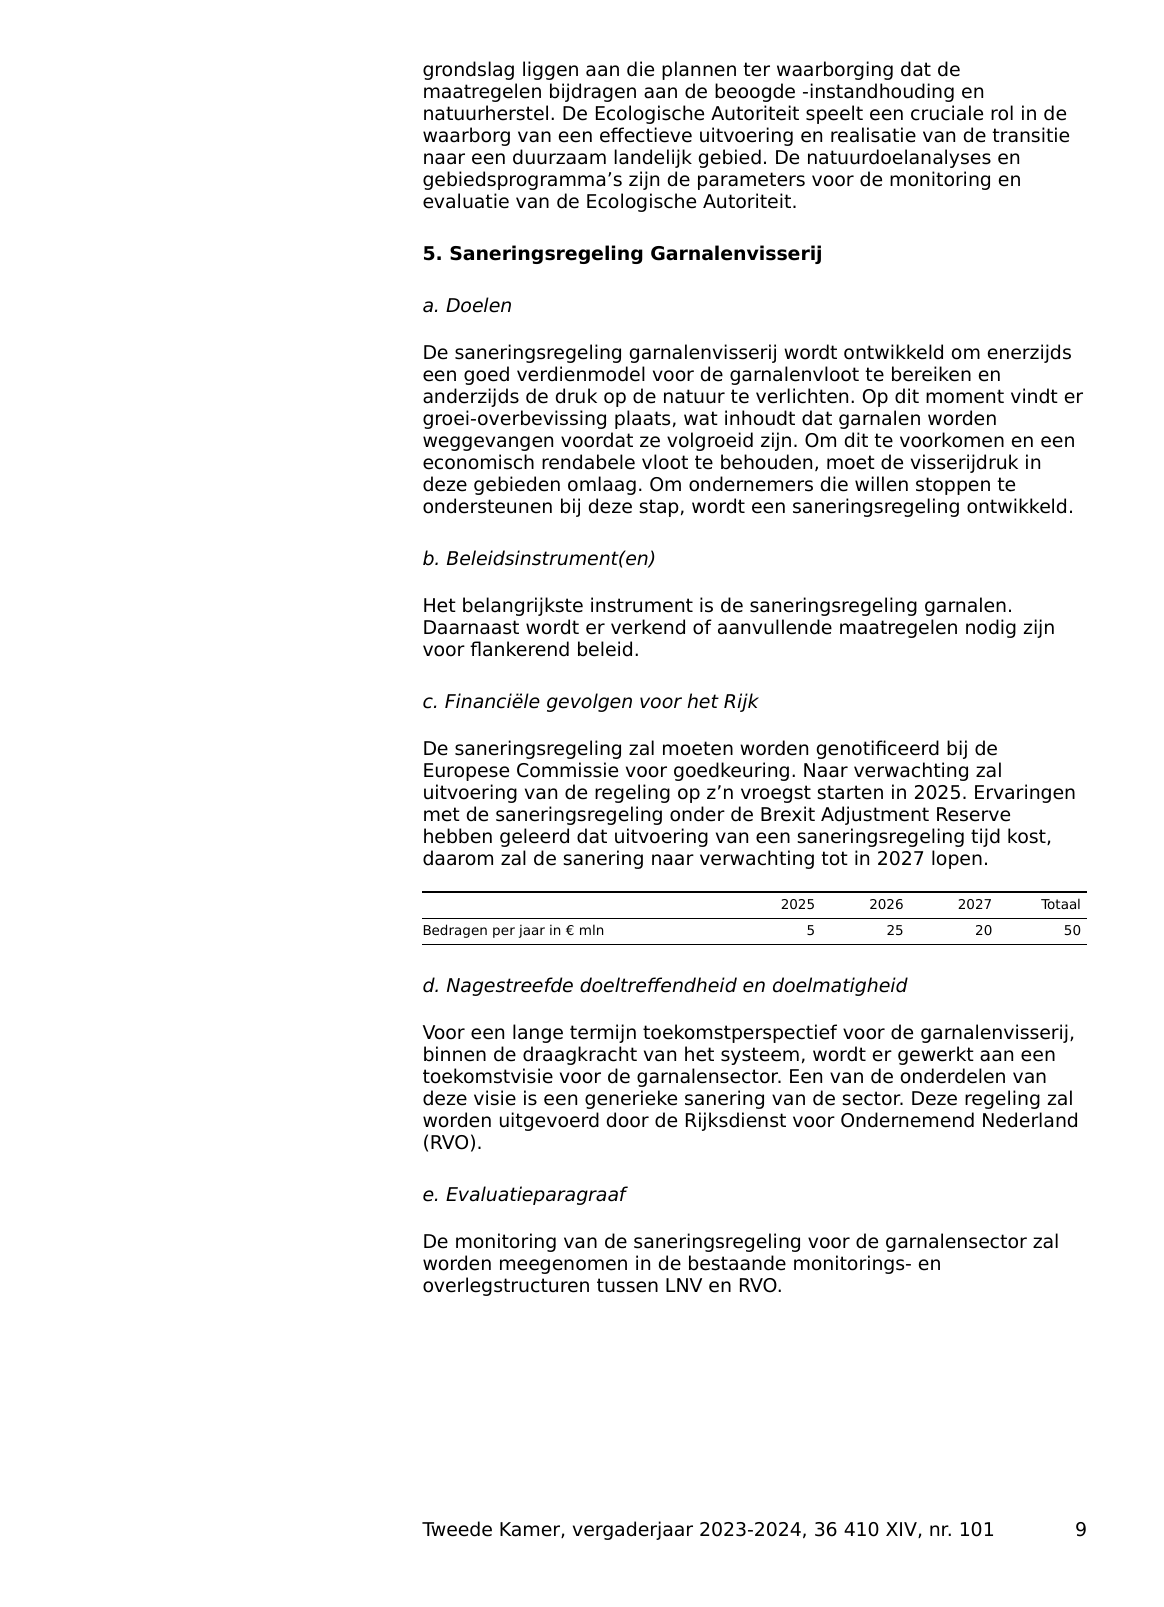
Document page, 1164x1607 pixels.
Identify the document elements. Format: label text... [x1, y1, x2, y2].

table_header [422, 893, 732, 917]
table_header 2026 [821, 893, 909, 917]
subtitle c. Financiële gevolgen voor het Rijk [422, 691, 1087, 713]
table_header Totaal [998, 893, 1087, 917]
text De saneringsregeling garnalenvisserij wordt ontwikkeld om enerzijds een goed verdienmodel voor de garnalenvloot te bereiken en anderzijds de druk op de natuur te verlichten. Op dit moment vindt er groei-overbevissing plaats, wat inhoudt dat garnalen worden weggevangen voordat ze volgroeid zijn. Om dit te voorkomen en een economisch rendabele vloot te behouden, moet de visserijdruk in deze gebieden omlaag. Om ondernemers die willen stoppen te ondersteunen bij deze stap, wordt een saneringsregeling ontwikkeld. [422, 342, 1087, 518]
text De monitoring van de saneringsregeling voor de garnalensector zal worden meegenomen in de bestaande monitorings- en overlegstructuren tussen LNV en RVO. [422, 1231, 1087, 1296]
subtitle e. Evaluatieparagraaf [422, 1183, 1087, 1206]
subtitle b. Beleidsinstrument(en) [422, 548, 1087, 570]
table_cell 20 [910, 919, 998, 944]
subtitle d. Nagestreefde doeltreffendheid en doelmatigheid [422, 975, 1087, 997]
text De saneringsregeling zal moeten worden genotificeerd bij de Europese Commissie voor goedkeuring. Naar verwachting zal uitvoering van de regeling op z’n vroegst starten in 2025. Ervaringen met de saneringsregeling onder de Brexit Adjustment Reserve hebben geleerd dat uitvoering van een saneringsregeling tijd kost, daarom zal de sanering naar verwachting tot in 2027 lopen. [422, 738, 1087, 869]
table_header 2025 [732, 893, 821, 917]
table_cell 25 [821, 919, 909, 944]
text Het belangrijkste instrument is de saneringsregeling garnalen. Daarnaast wordt er verkend of aanvullende maatregelen nodig zijn voor flankerend beleid. [422, 595, 1087, 661]
subtitle 5. Saneringsregeling Garnalenvisserij [422, 243, 1087, 265]
text Voor een lange termijn toekomstperspectief voor de garnalenvisserij, binnen de draagkracht van het systeem, wordt er gewerkt aan een toekomstvisie voor de garnalensector. Een van de onderdelen van deze visie is een generieke sanering van de sector. Deze regeling zal worden uitgevoerd door de Rijksdienst voor Ondernemend Nederland (RVO). [422, 1022, 1087, 1153]
subtitle a. Doelen [422, 295, 1087, 317]
table_cell 5 [732, 919, 821, 944]
table_cell Bedragen per jaar in € mln [422, 919, 732, 944]
table_header 2027 [910, 893, 998, 917]
table_cell 50 [998, 919, 1087, 944]
text grondslag liggen aan die plannen ter waarborging dat de maatregelen bijdragen aan de beoogde -instandhouding en natuurherstel. De Ecologische Autoriteit speelt een cruciale rol in de waarborg van een effectieve uitvoering en realisatie van de transitie naar een duurzaam landelijk gebied. De natuurdoelanalyses en gebiedsprogramma’s zijn de parameters voor de monitoring en evaluatie van de Ecologische Autoriteit. [422, 59, 1087, 213]
